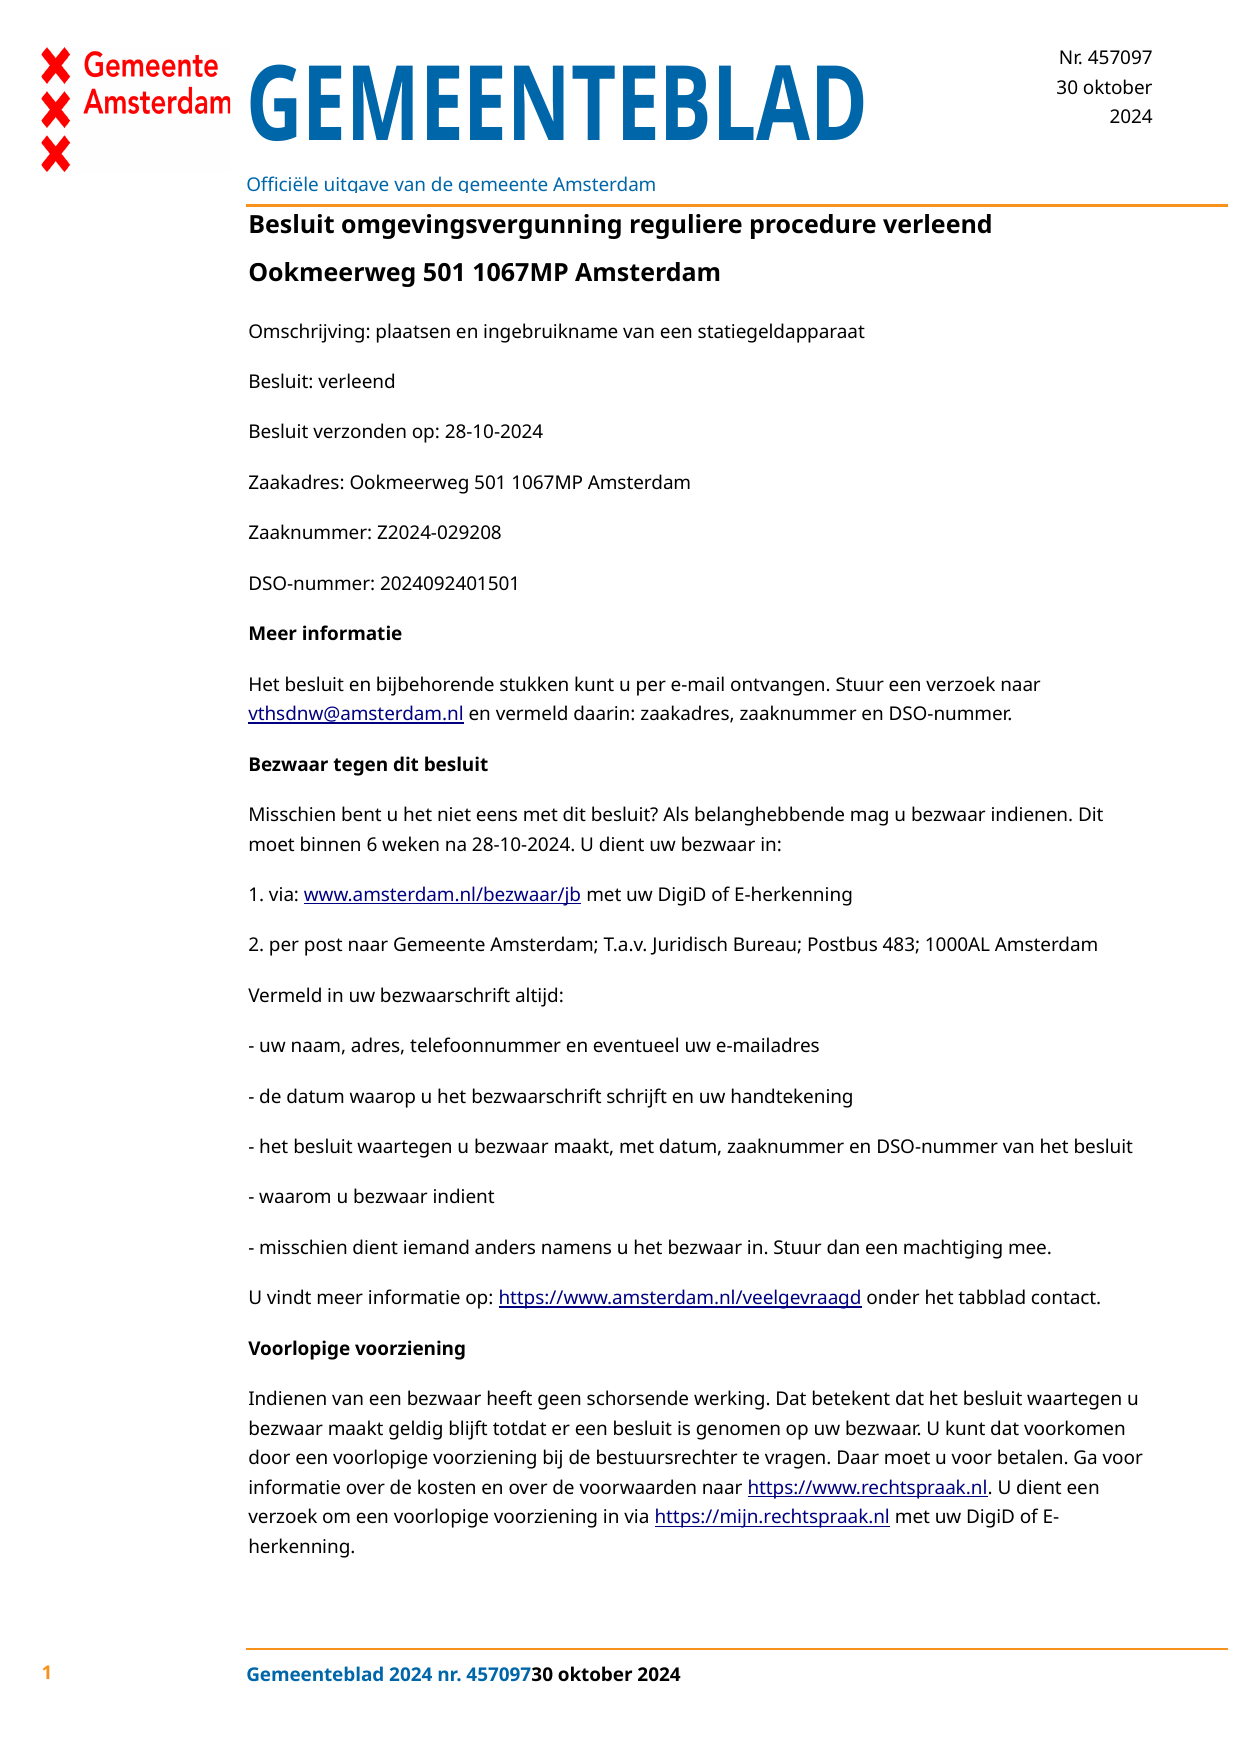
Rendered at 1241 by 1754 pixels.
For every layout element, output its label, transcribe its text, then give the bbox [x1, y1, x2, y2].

text - waarom u bezwaar indient [248, 1184, 1152, 1209]
text Voorlopige voorziening [248, 1335, 1152, 1361]
text Vermeld in uw bezwaarschrift altijd: [248, 982, 1152, 1008]
text 1. via: www.amsterdam.nl/bezwaar/jb met uw DigiD of E-herkenning [248, 881, 1152, 907]
text - het besluit waartegen u bezwaar maakt, met datum, zaaknummer en DSO-nummer van het besluit [248, 1133, 1152, 1159]
text Besluit omgevingsvergunning reguliere procedure verleend Ookmeerweg 501 1067MP Amsterdam [248, 207, 1152, 288]
text Omschrijving: plaatsen en ingebruikname van een statiegeldapparaat [248, 318, 1152, 344]
text Bezwaar tegen dit besluit [248, 751, 1152, 777]
picture [41, 47, 231, 172]
text Het besluit en bijbehorende stukken kunt u per e-mail ontvangen. Stuur een verzoek naar vthsdnw@amsterdam.nl en vermeld daarin: zaakadres, zaaknummer en DSO-nummer. [248, 671, 1152, 726]
text Meer informatie [248, 620, 1152, 646]
text Besluit verzonden op: 28-10-2024 [248, 419, 1152, 444]
text - de datum waarop u het bezwaarschrift schrijft en uw handtekening [248, 1083, 1152, 1109]
text Indienen van een bezwaar heeft geen schorsende werking. Dat betekent dat het besluit waartegen u bezwaar maakt geldig blijft totdat er een besluit is genomen op uw bezwaar. U kunt dat voorkomen door een voorlopige voorziening bij de bestuursrechter te vragen. Daar moet u voor betalen. Ga voor informatie over de kosten en over de voorwaarden naar https://www.rechtspraak.nl. U dient een verzoek om een voorlopige voorziening in via https://mijn.rechtspraak.nl met uw DigiD of E-herkenning. [248, 1385, 1152, 1559]
text Zaakadres: Ookmeerweg 501 1067MP Amsterdam [248, 469, 1152, 495]
text Besluit: verleend [248, 368, 1152, 394]
text Misschien bent u het niet eens met dit besluit? Als belanghebbende mag u bezwaar indienen. Dit moet binnen 6 weken na 28-10-2024. U dient uw bezwaar in: [248, 801, 1152, 857]
text - misschien dient iemand anders namens u het bezwaar in. Stuur dan een machtiging mee. [248, 1234, 1152, 1260]
text - uw naam, adres, telefoonnummer en eventueel uw e-mailadres [248, 1032, 1152, 1058]
text 2. per post naar Gemeente Amsterdam; T.a.v. Juridisch Bureau; Postbus 483; 1000AL Amsterdam [248, 932, 1152, 957]
text U vindt meer informatie op: https://www.amsterdam.nl/veelgevraagd onder het tabblad contact. [248, 1284, 1152, 1310]
text Zaaknummer: Z2024-029208 [248, 519, 1152, 545]
text DSO-nummer: 2024092401501 [248, 570, 1152, 596]
